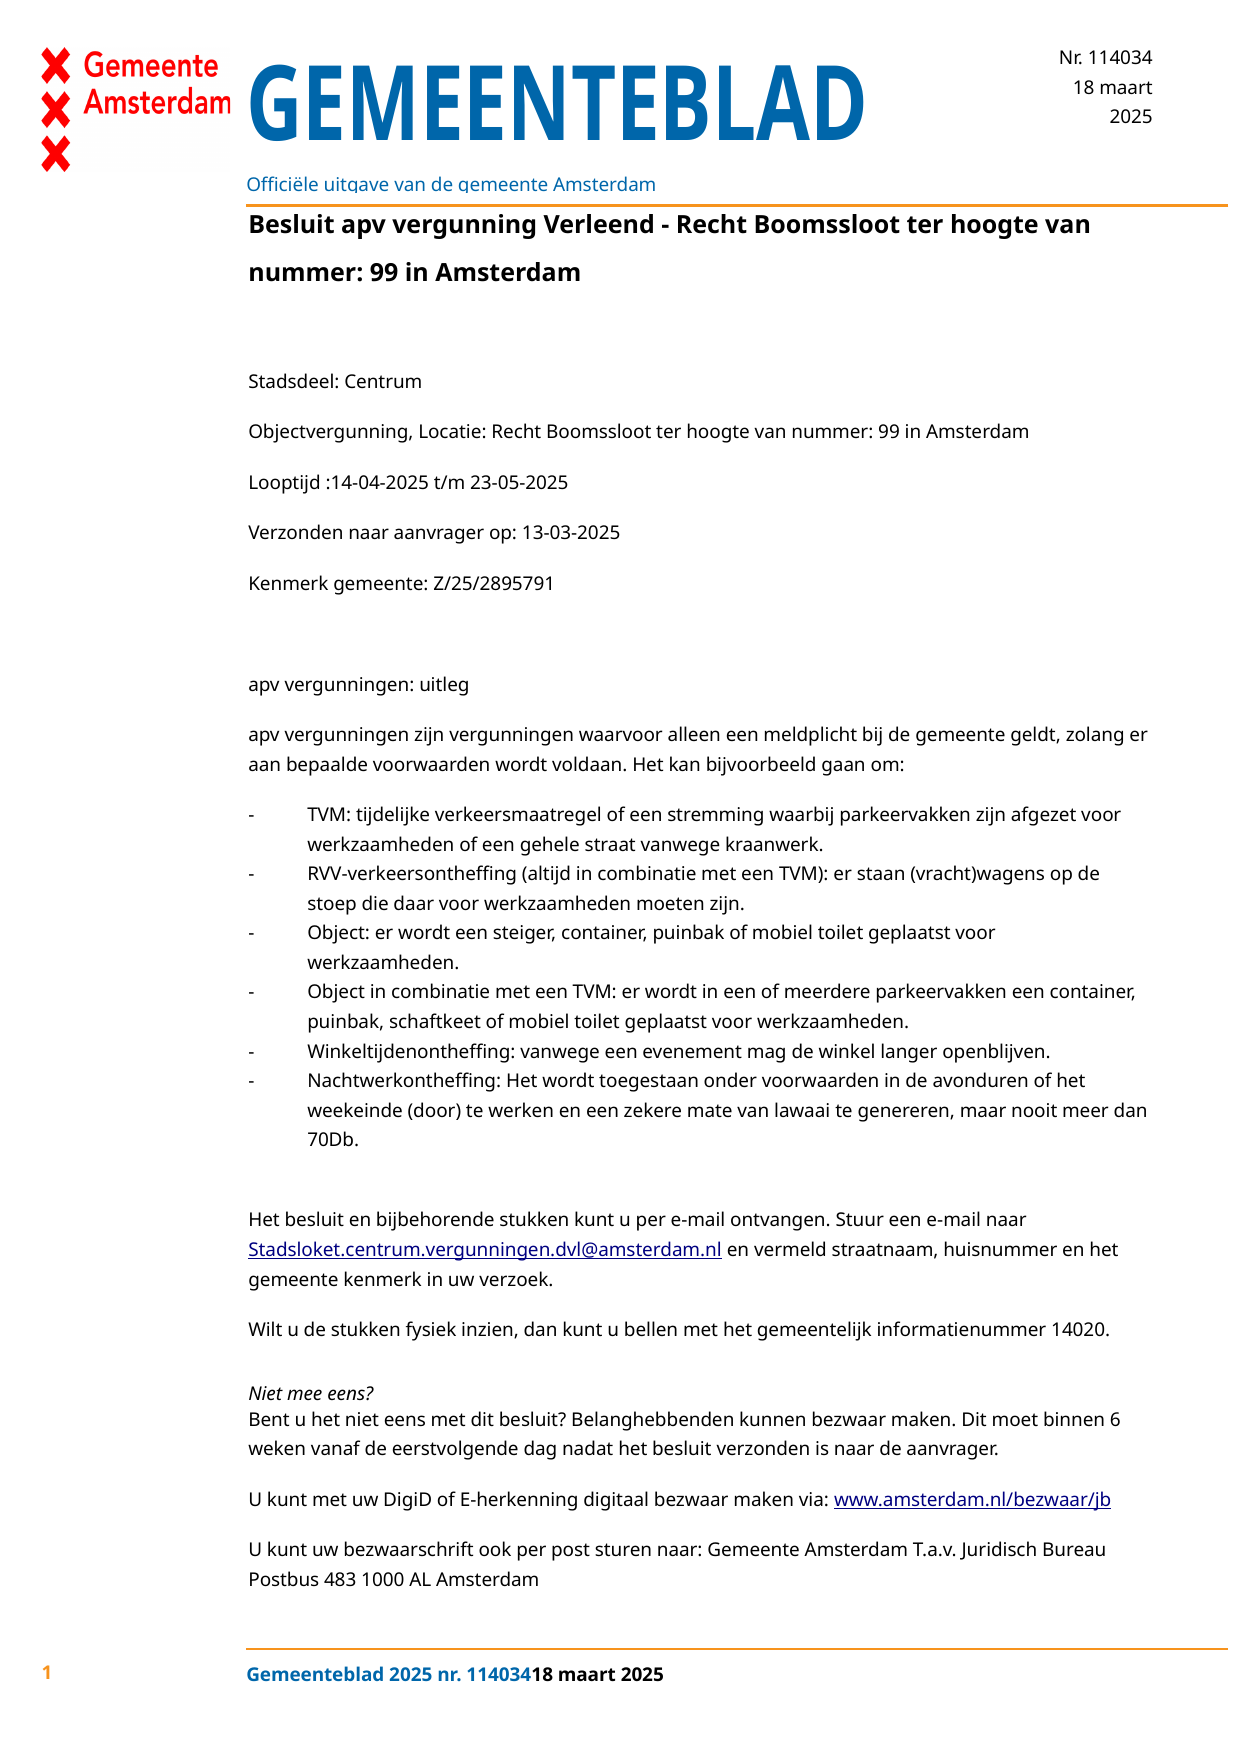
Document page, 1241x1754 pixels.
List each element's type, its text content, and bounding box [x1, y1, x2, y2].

list Object: er wordt een steiger, container, puinbak of mobiel toilet geplaatst voor werkzaamheden. [248, 919, 1152, 975]
text Niet mee eens? [248, 1380, 1152, 1406]
text Besluit apv vergunning Verleend - Recht Boomssloot ter hoogte van nummer: 99 in Amsterdam [248, 207, 1152, 288]
text apv vergunningen zijn vergunningen waarvoor alleen een meldplicht bij de gemeente geldt, zolang er aan bepaalde voorwaarden wordt voldaan. Het kan bijvoorbeeld gaan om: [248, 721, 1152, 777]
list Winkeltijdenontheffing: vanwege een evenement mag de winkel langer openblijven. [248, 1038, 1152, 1064]
list TVM: tijdelijke verkeersmaatregel of een stremming waarbij parkeervakken zijn afgezet voor werkzaamheden of een gehele straat vanwege kraanwerk. [248, 801, 1152, 857]
text Het besluit en bijbehorende stukken kunt u per e-mail ontvangen. Stuur een e-mail naar Stadsloket.centrum.vergunningen.dvl@amsterdam.nl en vermeld straatnaam, huisnummer en het gemeente kenmerk in uw verzoek. [248, 1207, 1152, 1292]
text Bent u het niet eens met dit besluit? Belanghebbenden kunnen bezwaar maken. Dit moet binnen 6 weken vanaf de eerstvolgende dag nadat het besluit verzonden is naar de aanvrager. [248, 1406, 1152, 1461]
text U kunt met uw DigiD of E-herkenning digitaal bezwaar maken via: www.amsterdam.nl/bezwaar/jb [248, 1486, 1152, 1512]
list RVV-verkeersontheffing (altijd in combinatie met een TVM): er staan (vracht)wagens op de stoep die daar voor werkzaamheden moeten zijn. [248, 860, 1152, 916]
text U kunt uw bezwaarschrift ook per post sturen naar: Gemeente Amsterdam T.a.v. Juridisch Bureau Postbus 483 1000 AL Amsterdam [248, 1536, 1152, 1592]
list Nachtwerkontheffing: Het wordt toegestaan onder voorwaarden in de avonduren of het weekeinde (door) te werken en een zekere mate van lawaai te genereren, maar nooit meer dan 70Db. [248, 1067, 1152, 1152]
list Object in combinatie met een TVM: er wordt in een of meerdere parkeervakken een container, puinbak, schaftkeet of mobiel toilet geplaatst voor werkzaamheden. [248, 979, 1152, 1034]
text Kenmerk gemeente: Z/25/2895791 [248, 570, 1152, 596]
text Objectvergunning, Locatie: Recht Boomssloot ter hoogte van nummer: 99 in Amsterdam [248, 419, 1152, 444]
text apv vergunningen: uitleg [248, 671, 1152, 697]
picture [41, 47, 231, 172]
text Verzonden naar aanvrager op: 13-03-2025 [248, 519, 1152, 545]
text Stadsdeel: Centrum [248, 368, 1152, 394]
text Wilt u de stukken fysiek inzien, dan kunt u bellen met het gemeentelijk informatienummer 14020. [248, 1316, 1152, 1342]
text Looptijd :14-04-2025 t/m 23-05-2025 [248, 469, 1152, 495]
